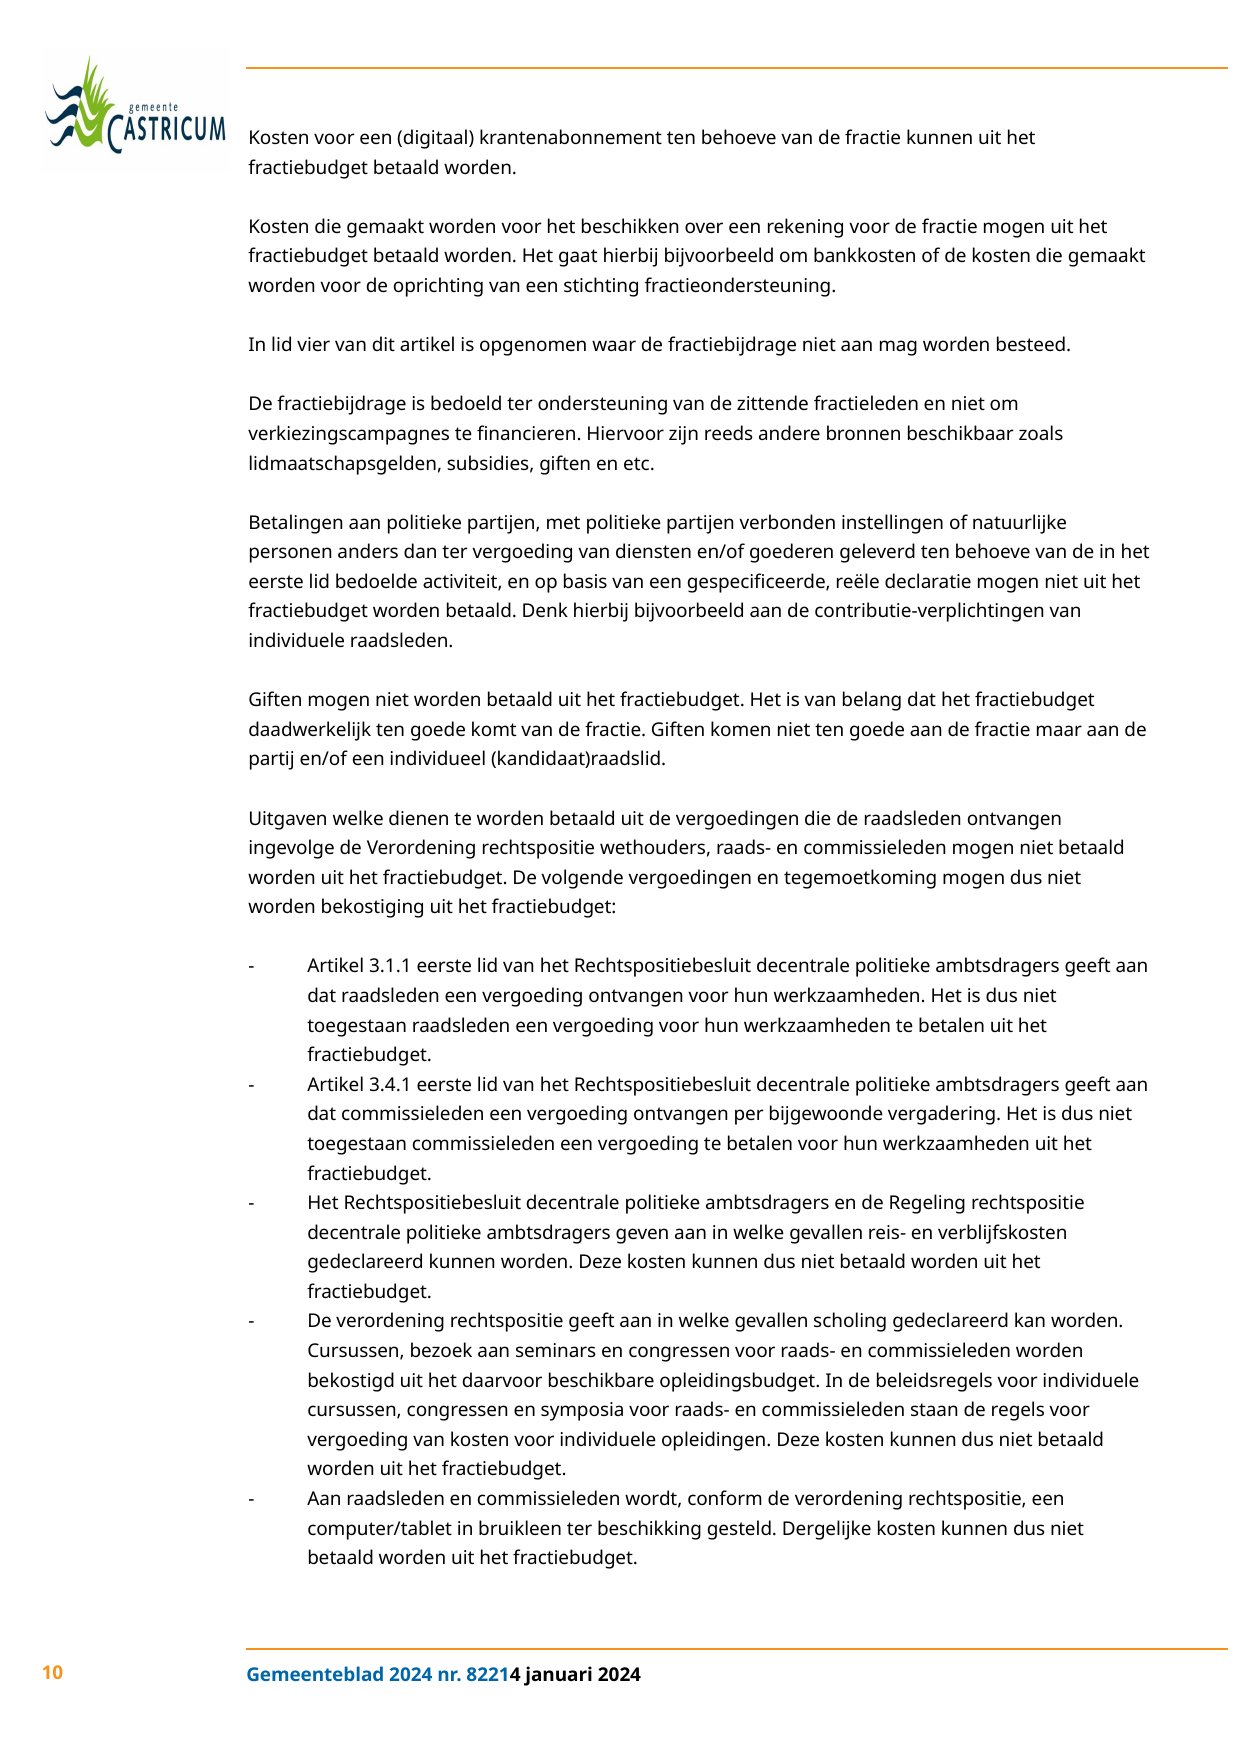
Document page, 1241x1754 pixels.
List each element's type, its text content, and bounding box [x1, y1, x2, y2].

text In lid vier van dit artikel is opgenomen waar de fractiebijdrage niet aan mag worden besteed. [248, 331, 1152, 357]
list Artikel 3.4.1 eerste lid van het Rechtspositiebesluit decentrale politieke ambtsdragers geeft aan dat commissieleden een vergoeding ontvangen per bijgewoonde vergadering. Het is dus niet toegestaan commissieleden een vergoeding te betalen voor hun werkzaamheden uit het fractiebudget. [248, 1071, 1152, 1186]
picture [41, 47, 231, 172]
text Uitgaven welke dienen te worden betaald uit de vergoedingen die de raadsleden ontvangen ingevolge de Verordening rechtspositie wethouders, raads- en commissieleden mogen niet betaald worden uit het fractiebudget. De volgende vergoedingen en tegemoetkoming mogen dus niet worden bekostiging uit het fractiebudget: [248, 805, 1152, 919]
text Kosten voor een (digitaal) krantenabonnement ten behoeve van de fractie kunnen uit het fractiebudget betaald worden. [248, 124, 1152, 180]
text Giften mogen niet worden betaald uit het fractiebudget. Het is van belang dat het fractiebudget daadwerkelijk ten goede komt van de fractie. Giften komen niet ten goede aan de fractie maar aan de partij en/of een individueel (kandidaat)raadslid. [248, 686, 1152, 771]
text Kosten die gemaakt worden voor het beschikken over een rekening voor de fractie mogen uit het fractiebudget betaald worden. Het gaat hierbij bijvoorbeeld om bankkosten of de kosten die gemaakt worden voor de oprichting van een stichting fractieondersteuning. [248, 213, 1152, 298]
list Het Rechtspositiebesluit decentrale politieke ambtsdragers en de Regeling rechtspositie decentrale politieke ambtsdragers geven aan in welke gevallen reis- en verblijfskosten gedeclareerd kunnen worden. Deze kosten kunnen dus niet betaald worden uit het fractiebudget. [248, 1189, 1152, 1304]
list Artikel 3.1.1 eerste lid van het Rechtspositiebesluit decentrale politieke ambtsdragers geeft aan dat raadsleden een vergoeding ontvangen voor hun werkzaamheden. Het is dus niet toegestaan raadsleden een vergoeding voor hun werkzaamheden te betalen uit het fractiebudget. [248, 953, 1152, 1067]
text De fractiebijdrage is bedoeld ter ondersteuning van de zittende fractieleden en niet om verkiezingscampagnes te financieren. Hiervoor zijn reeds andere bronnen beschikbaar zoals lidmaatschapsgelden, subsidies, giften en etc. [248, 391, 1152, 476]
list De verordening rechtspositie geeft aan in welke gevallen scholing gedeclareerd kan worden. Cursussen, bezoek aan seminars en congressen voor raads- en commissieleden worden bekostigd uit het daarvoor beschikbare opleidingsbudget. In de beleidsregels voor individuele cursussen, congressen en symposia voor raads- en commissieleden staan de regels voor vergoeding van kosten voor individuele opleidingen. Deze kosten kunnen dus niet betaald worden uit het fractiebudget. [248, 1308, 1152, 1481]
text Betalingen aan politieke partijen, met politieke partijen verbonden instellingen of natuurlijke personen anders dan ter vergoeding van diensten en/of goederen geleverd ten behoeve van de in het eerste lid bedoelde activiteit, en op basis van een gespecificeerde, reële declaratie mogen niet uit het fractiebudget worden betaald. Denk hierbij bijvoorbeeld aan de contributie-verplichtingen van individuele raadsleden. [248, 509, 1152, 653]
list Aan raadsleden en commissieleden wordt, conform de verordening rechtspositie, een computer/tablet in bruikleen ter beschikking gesteld. Dergelijke kosten kunnen dus niet betaald worden uit het fractiebudget. [248, 1485, 1152, 1570]
